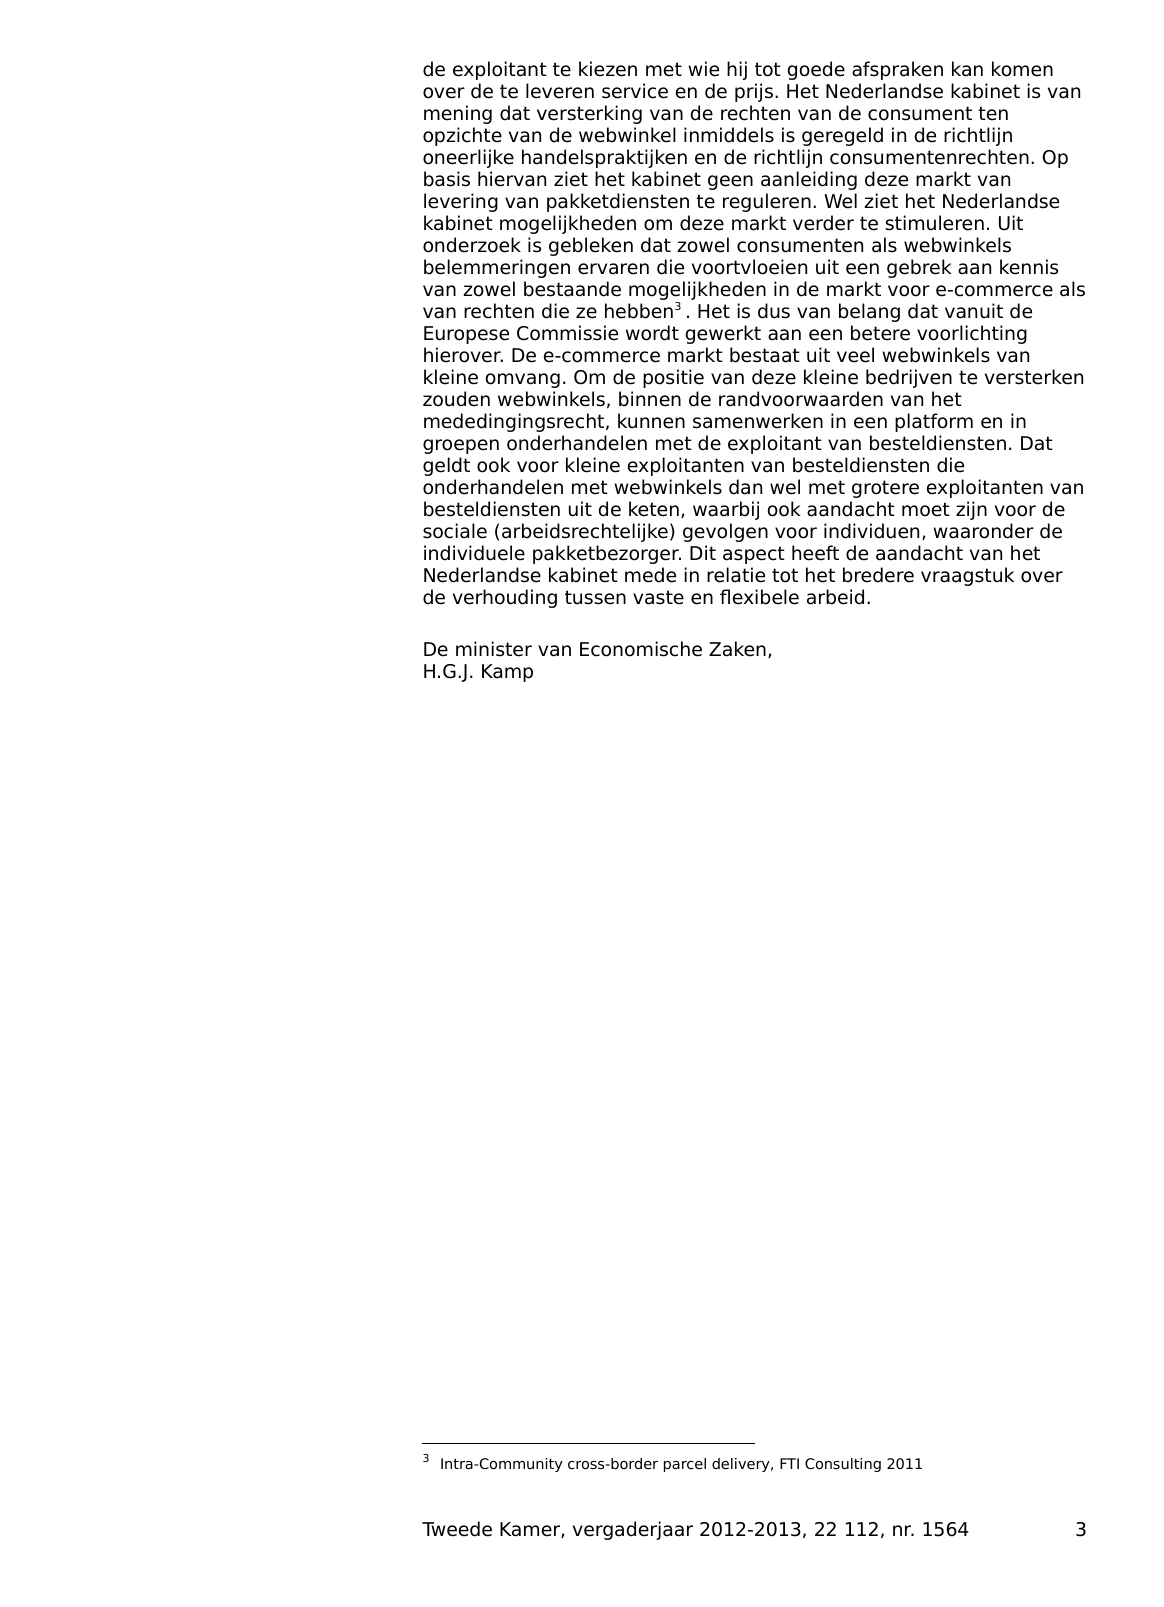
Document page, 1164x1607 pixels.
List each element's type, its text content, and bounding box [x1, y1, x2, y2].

text de exploitant te kiezen met wie hij tot goede afspraken kan komen over de te leveren service en de prijs. Het Nederlandse kabinet is van mening dat versterking van de rechten van de consument ten opzichte van de webwinkel inmiddels is geregeld in de richtlijn oneerlijke handelspraktijken en de richtlijn consumentenrechten. Op basis hiervan ziet het kabinet geen aanleiding deze markt van levering van pakketdiensten te reguleren. Wel ziet het Nederlandse kabinet mogelijkheden om deze markt verder te stimuleren. Uit onderzoek is gebleken dat zowel consumenten als webwinkels belemmeringen ervaren die voortvloeien uit een gebrek aan kennis van zowel bestaande mogelijkheden in de markt voor e-commerce als van rechten die ze hebben. Het is dus van belang dat vanuit de Europese Commissie wordt gewerkt aan een betere voorlichting hierover. De e-commerce markt bestaat uit veel webwinkels van kleine omvang. Om de positie van deze kleine bedrijven te versterken zouden webwinkels, binnen de randvoorwaarden van het mededingingsrecht, kunnen samenwerken in een platform en in groepen onderhandelen met de exploitant van besteldiensten. Dat geldt ook voor kleine exploitanten van besteldiensten die onderhandelen met webwinkels dan wel met grotere exploitanten van besteldiensten uit de keten, waarbij ook aandacht moet zijn voor de sociale (arbeidsrechtelijke) gevolgen voor individuen, waaronder de individuele pakketbezorger. Dit aspect heeft de aandacht van het Nederlandse kabinet mede in relatie tot het bredere vraagstuk over de verhouding tussen vaste en flexibele arbeid. [422, 59, 1087, 608]
text De minister van Economische Zaken, H.G.J. Kamp [422, 638, 1087, 682]
text Intra-Community cross-border parcel delivery, FTI Consulting 2011 [422, 1452, 1087, 1474]
